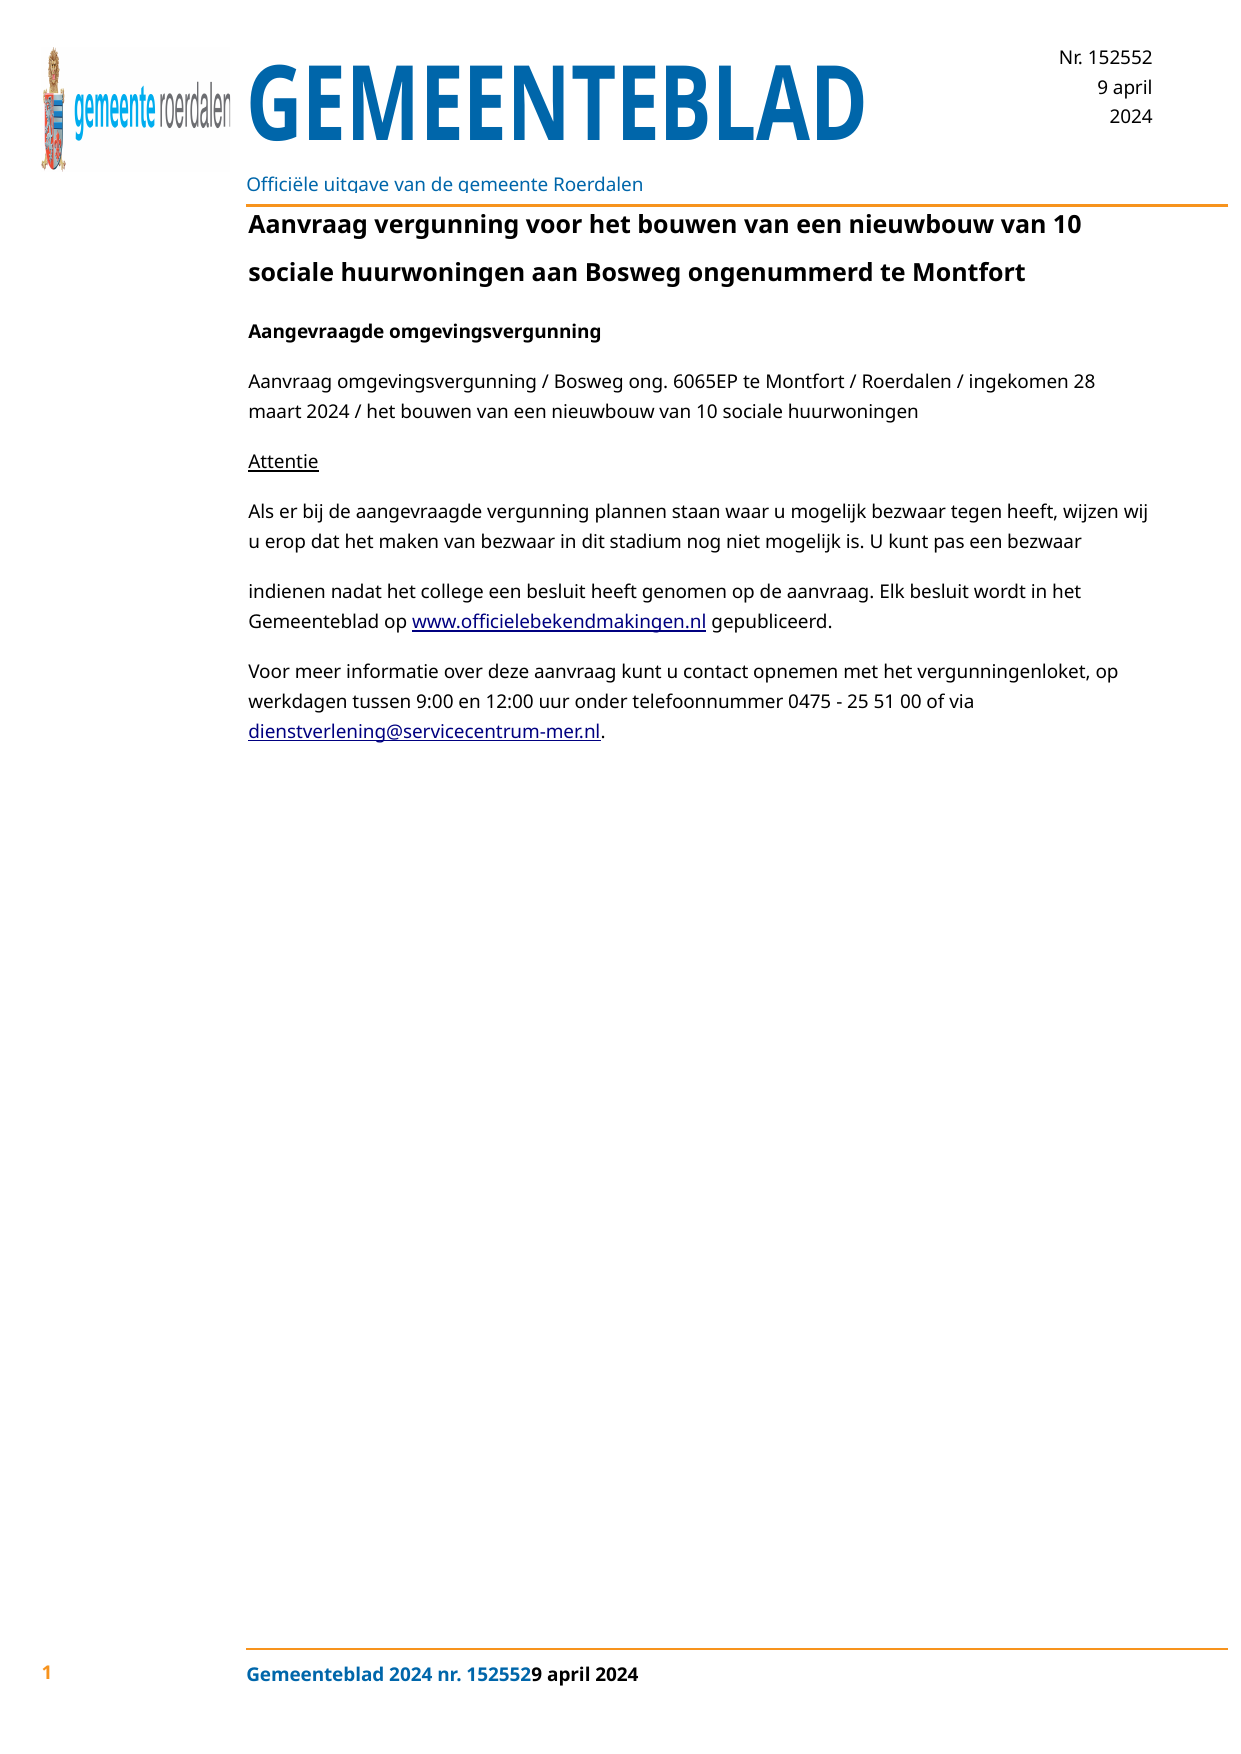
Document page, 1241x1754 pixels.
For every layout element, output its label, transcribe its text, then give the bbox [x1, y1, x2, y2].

text Aangevraagde omgevingsvergunning [248, 318, 1152, 344]
text Aanvraag omgevingsvergunning / Bosweg ong. 6065EP te Montfort / Roerdalen / ingekomen 28 maart 2024 / het bouwen van een nieuwbouw van 10 sociale huurwoningen [248, 368, 1152, 424]
text indienen nadat het college een besluit heeft genomen op de aanvraag. Elk besluit wordt in het Gemeenteblad op www.officielebekendmakingen.nl gepubliceerd. [248, 579, 1152, 634]
picture [41, 47, 231, 172]
text Attentie [248, 448, 1152, 474]
text Aanvraag vergunning voor het bouwen van een nieuwbouw van 10 sociale huurwoningen aan Bosweg ongenummerd te Montfort [248, 207, 1152, 288]
text Als er bij de aangevraagde vergunning plannen staan waar u mogelijk bezwaar tegen heeft, wijzen wij u erop dat het maken van bezwaar in dit stadium nog niet mogelijk is. U kunt pas een bezwaar [248, 499, 1152, 554]
text Voor meer informatie over deze aanvraag kunt u contact opnemen met het vergunningenloket, op werkdagen tussen 9:00 en 12:00 uur onder telefoonnummer 0475 - 25 51 00 of via dienstverlening@servicecentrum-mer.nl. [248, 659, 1152, 744]
